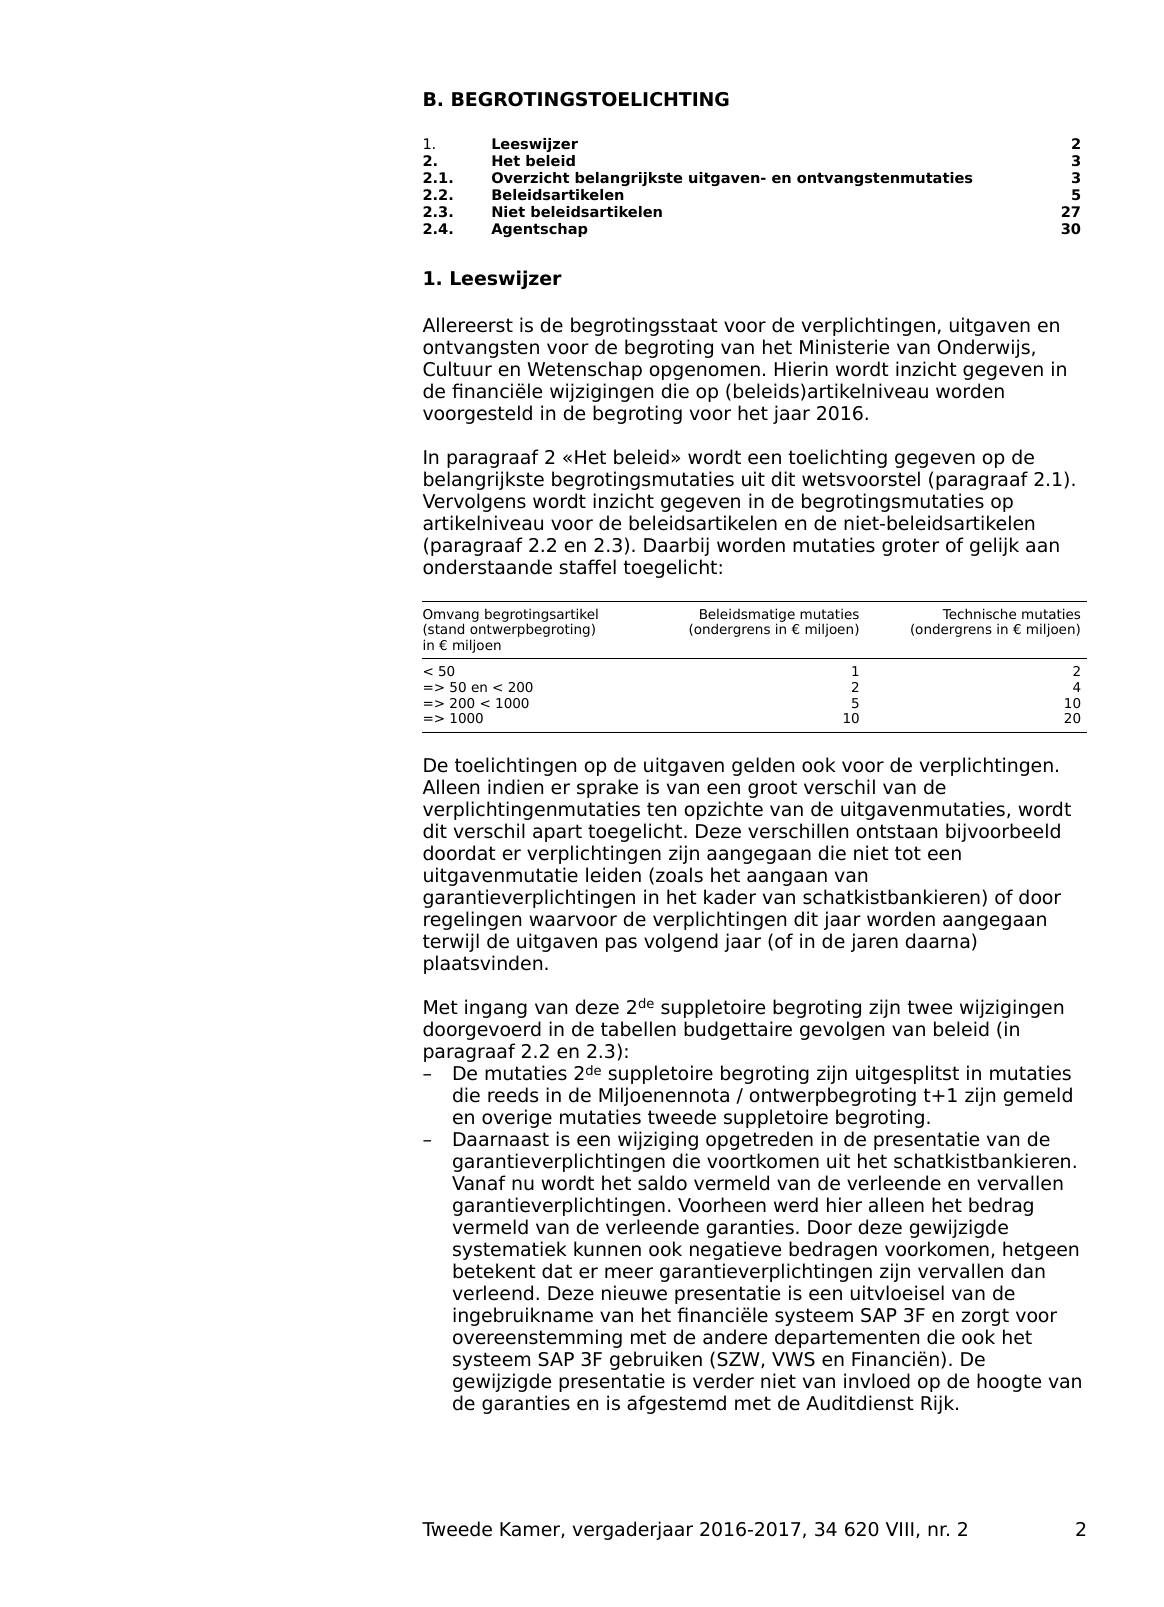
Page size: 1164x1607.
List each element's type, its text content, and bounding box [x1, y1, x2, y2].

table_cell 3 [1035, 153, 1087, 170]
table_cell Overzicht belangrijkste uitgaven- en ontvangstenmutaties [485, 170, 1035, 187]
table_cell 2.4. [422, 221, 485, 238]
table_cell 2.3. [422, 204, 485, 221]
table_header 1. [422, 136, 485, 153]
table_cell 2.2. [422, 187, 485, 204]
table_cell 2. [422, 153, 485, 170]
table_cell 2 [865, 659, 1087, 680]
table_cell 1 [644, 659, 865, 680]
table_header Technische mutaties (ondergrens in € miljoen) [865, 602, 1087, 658]
text – De mutaties 2de suppletoire begroting zijn uitgesplitst in mutaties die reeds in de Miljoenennota / ontwerpbegroting t+1 zijn gemeld en overige mutaties tweede suppletoire begroting. [422, 1063, 1087, 1129]
table_cell => 1000 [422, 711, 644, 732]
table_cell => 200 < 1000 [422, 696, 644, 711]
table_cell < 50 [422, 659, 644, 680]
text – Daarnaast is een wijziging opgetreden in de presentatie van de garantieverplichtingen die voortkomen uit het schatkistbankieren. Vanaf nu wordt het saldo vermeld van de verleende en vervallen garantieverplichtingen. Voorheen werd hier alleen het bedrag vermeld van de verleende garanties. Door deze gewijzigde systematiek kunnen ook negatieve bedragen voorkomen, hetgeen betekent dat er meer garantieverplichtingen zijn vervallen dan verleend. Deze nieuwe presentatie is een uitvloeisel van de ingebruikname van het financiële systeem SAP 3F en zorgt voor overeenstemming met de andere departementen die ook het systeem SAP 3F gebruiken (SZW, VWS en Financiën). De gewijzigde presentatie is verder niet van invloed op de hoogte van de garanties en is afgestemd met de Auditdienst Rijk. [422, 1129, 1087, 1414]
table_cell => 50 en < 200 [422, 680, 644, 696]
table_cell 4 [865, 680, 1087, 696]
table_cell 3 [1035, 170, 1087, 187]
text Allereerst is de begrotingsstaat voor de verplichtingen, uitgaven en ontvangsten voor de begroting van het Ministerie van Onderwijs, Cultuur en Wetenschap opgenomen. Hierin wordt inzicht gegeven in de financiële wijzigingen die op (beleids)artikelniveau worden voorgesteld in de begroting voor het jaar 2016. [422, 315, 1087, 425]
table_header Beleidsmatige mutaties (ondergrens in € miljoen) [644, 602, 865, 658]
table_cell Agentschap [485, 221, 1035, 238]
table_cell Beleidsartikelen [485, 187, 1035, 204]
text Met ingang van deze 2de suppletoire begroting zijn twee wijzigingen doorgevoerd in de tabellen budgettaire gevolgen van beleid (in paragraaf 2.2 en 2.3): [422, 997, 1087, 1063]
table_cell 10 [865, 696, 1087, 711]
table_cell 30 [1035, 221, 1087, 238]
table_cell 2.1. [422, 170, 485, 187]
table_cell 10 [644, 711, 865, 732]
table_header Leeswijzer [485, 136, 1035, 153]
table_cell 2 [644, 680, 865, 696]
table_header Omvang begrotingsartikel (stand ontwerpbegroting) in € miljoen [422, 602, 644, 658]
table_cell 5 [1035, 187, 1087, 204]
table_cell 5 [644, 696, 865, 711]
table_cell 27 [1035, 204, 1087, 221]
text In paragraaf 2 «Het beleid» wordt een toelichting gegeven op de belangrijkste begrotingsmutaties uit dit wetsvoorstel (paragraaf 2.1). Vervolgens wordt inzicht gegeven in de begrotingsmutaties op artikelniveau voor de beleidsartikelen en de niet-beleidsartikelen (paragraaf 2.2 en 2.3). Daarbij worden mutaties groter of gelijk aan onderstaande staffel toegelicht: [422, 447, 1087, 579]
subtitle 1. Leeswijzer [422, 268, 1087, 290]
table_cell Niet beleidsartikelen [485, 204, 1035, 221]
table_header 2 [1035, 136, 1087, 153]
table_cell Het beleid [485, 153, 1035, 170]
table_cell 20 [865, 711, 1087, 732]
text De toelichtingen op de uitgaven gelden ook voor de verplichtingen. Alleen indien er sprake is van een groot verschil van de verplichtingenmutaties ten opzichte van de uitgavenmutaties, wordt dit verschil apart toegelicht. Deze verschillen ontstaan bijvoorbeeld doordat er verplichtingen zijn aangegaan die niet tot een uitgavenmutatie leiden (zoals het aangaan van garantieverplichtingen in het kader van schatkistbankieren) of door regelingen waarvoor de verplichtingen dit jaar worden aangegaan terwijl de uitgaven pas volgend jaar (of in de jaren daarna) plaatsvinden. [422, 755, 1087, 975]
subtitle B. BEGROTINGSTOELICHTING [422, 89, 1087, 111]
